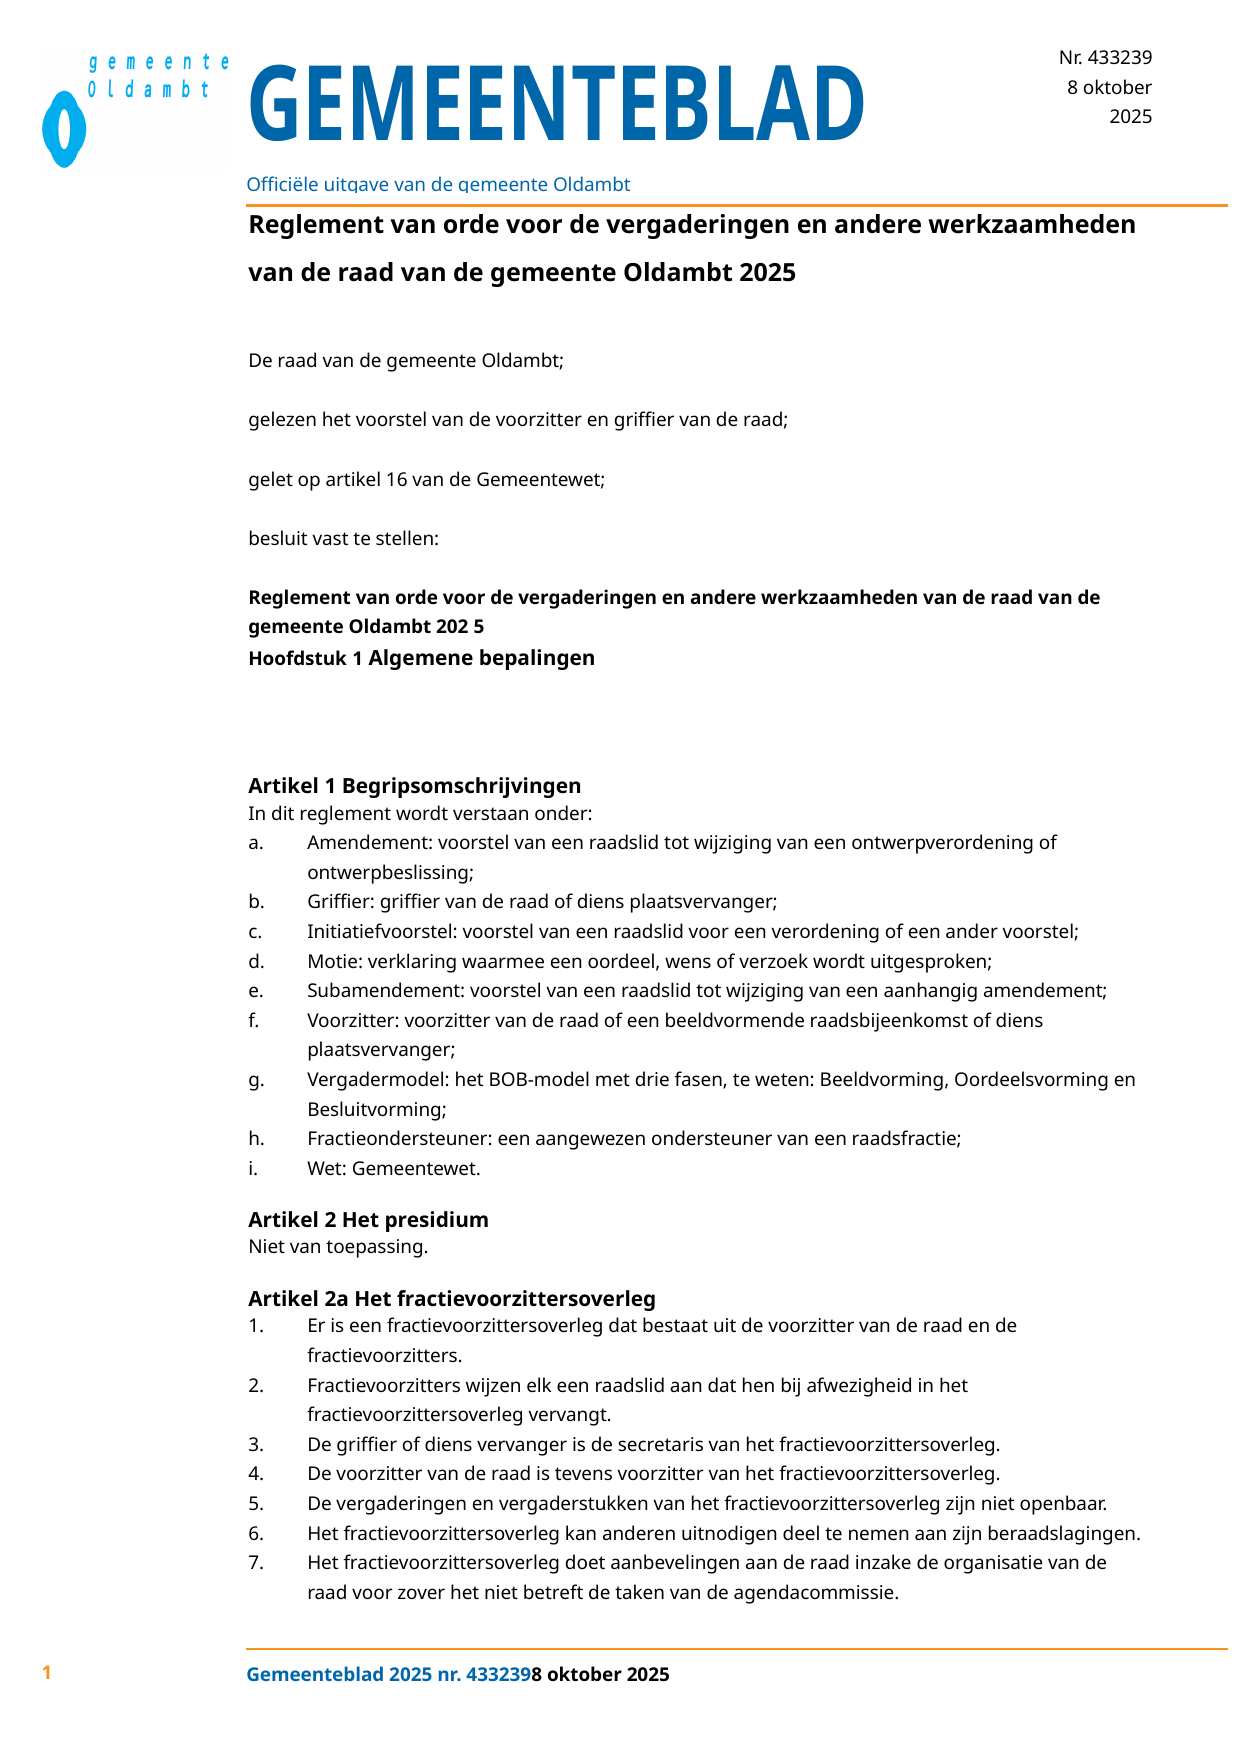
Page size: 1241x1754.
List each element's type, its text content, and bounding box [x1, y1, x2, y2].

list Het fractievoorzittersoverleg doet aanbevelingen aan de raad inzake de organisatie van de raad voor zover het niet betreft de taken van de agendacommissie. [248, 1549, 1152, 1604]
list Wet: Gemeentewet. [248, 1155, 1152, 1181]
list Subamendement: voorstel van een raadslid tot wijziging van een aanhangig amendement; [248, 977, 1152, 1003]
list De voorzitter van de raad is tevens voorzitter van het fractievoorzittersoverleg. [248, 1461, 1152, 1486]
text Niet van toepassing. [248, 1234, 1152, 1259]
list Vergadermodel: het BOB-model met drie fasen, te weten: Beeldvorming, Oordeelsvorming en Besluitvorming; [248, 1066, 1152, 1121]
text Artikel 2a Het fractievoorzittersoverleg [248, 1284, 1152, 1313]
list Griffier: griffier van de raad of diens plaatsvervanger; [248, 889, 1152, 914]
list Initiatiefvoorstel: voorstel van een raadslid voor een verordening of een ander voorstel; [248, 918, 1152, 944]
text De raad van de gemeente Oldambt; [248, 347, 1152, 373]
list De griffier of diens vervanger is de secretaris van het fractievoorzittersoverleg. [248, 1431, 1152, 1457]
text Artikel 2 Het presidium [248, 1205, 1152, 1234]
list Amendement: voorstel van een raadslid tot wijziging van een ontwerpverordening of ontwerpbeslissing; [248, 829, 1152, 885]
text Reglement van orde voor de vergaderingen en andere werkzaamheden van de raad van de gemeente Oldambt 202 5 [248, 584, 1152, 639]
text Reglement van orde voor de vergaderingen en andere werkzaamheden van de raad van de gemeente Oldambt 2025 [248, 207, 1152, 288]
text gelet op artikel 16 van de Gemeentewet; [248, 466, 1152, 492]
text Hoofdstuk 1 Algemene bepalingen [248, 643, 1152, 672]
list Voorzitter: voorzitter van de raad of een beeldvormende raadsbijeenkomst of diens plaatsvervanger; [248, 1007, 1152, 1062]
text In dit reglement wordt verstaan onder: [248, 800, 1152, 826]
list De vergaderingen en vergaderstukken van het fractievoorzittersoverleg zijn niet openbaar. [248, 1490, 1152, 1516]
text besluit vast te stellen: [248, 525, 1152, 551]
list Motie: verklaring waarmee een oordeel, wens of verzoek wordt uitgesproken; [248, 948, 1152, 973]
list Fractievoorzitters wijzen elk een raadslid aan dat hen bij afwezigheid in het fractievoorzittersoverleg vervangt. [248, 1372, 1152, 1427]
list Er is een fractievoorzittersoverleg dat bestaat uit de voorzitter van de raad en de fractievoorzitters. [248, 1313, 1152, 1368]
list Fractieondersteuner: een aangewezen ondersteuner van een raadsfractie; [248, 1125, 1152, 1151]
list Het fractievoorzittersoverleg kan anderen uitnodigen deel te nemen aan zijn beraadslagingen. [248, 1520, 1152, 1545]
text Artikel 1 Begripsomschrijvingen [248, 771, 1152, 800]
text gelezen het voorstel van de voorzitter en griffier van de raad; [248, 407, 1152, 432]
picture [41, 47, 231, 172]
